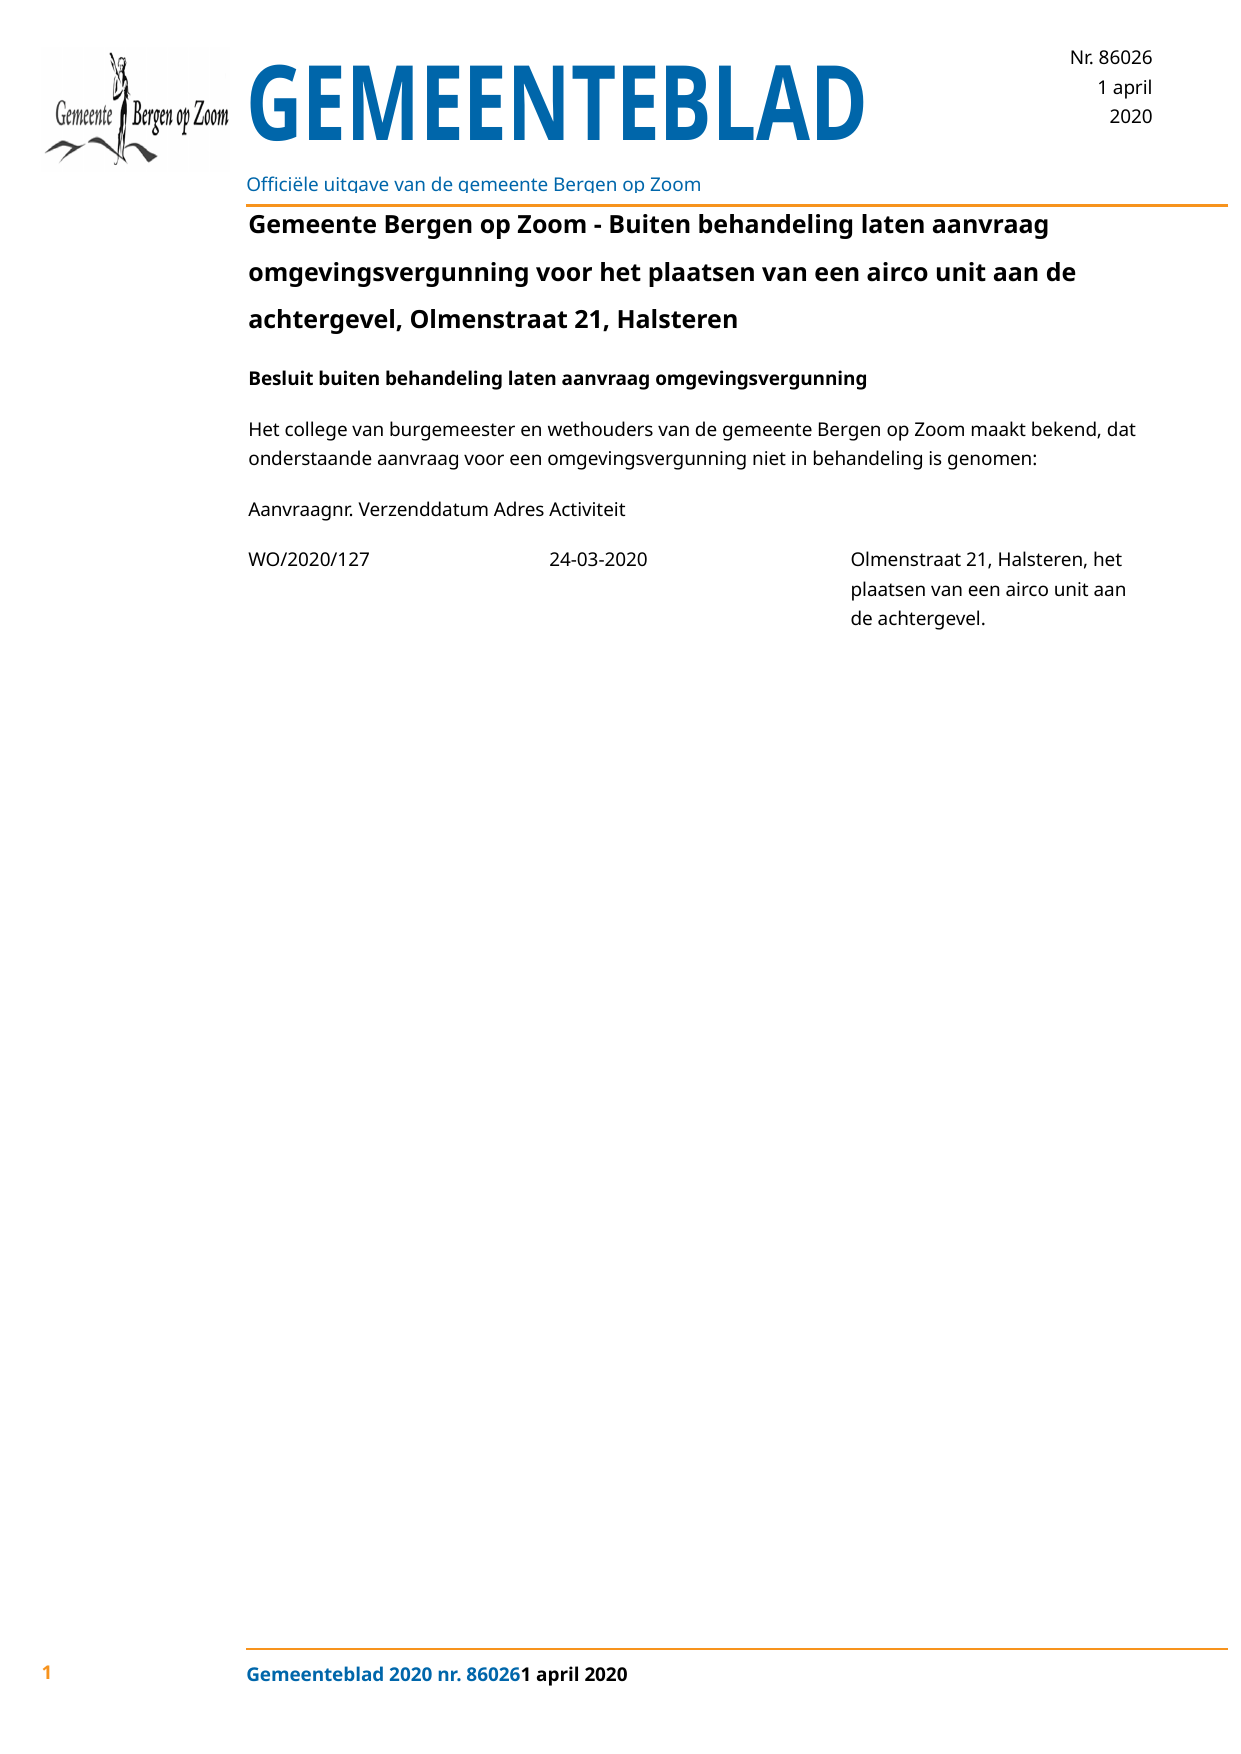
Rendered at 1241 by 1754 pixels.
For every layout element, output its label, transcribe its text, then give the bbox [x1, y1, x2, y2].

picture [41, 47, 231, 172]
table_header WO/2020/127 [248, 546, 549, 631]
text Gemeente Bergen op Zoom - Buiten behandeling laten aanvraag omgevingsvergunning voor het plaatsen van een airco unit aan de achtergevel, Olmenstraat 21, Halsteren [248, 207, 1152, 336]
table_header 24-03-2020 [549, 546, 850, 631]
table_header Olmenstraat 21, Halsteren, het plaatsen van een airco unit aan de achtergevel. [850, 546, 1152, 631]
text Besluit buiten behandeling laten aanvraag omgevingsvergunning [248, 366, 1152, 391]
text Het college van burgemeester en wethouders van de gemeente Bergen op Zoom maakt bekend, dat onderstaande aanvraag voor een omgevingsvergunning niet in behandeling is genomen: [248, 416, 1152, 471]
text Aanvraagnr. Verzenddatum Adres Activiteit [248, 496, 1152, 522]
